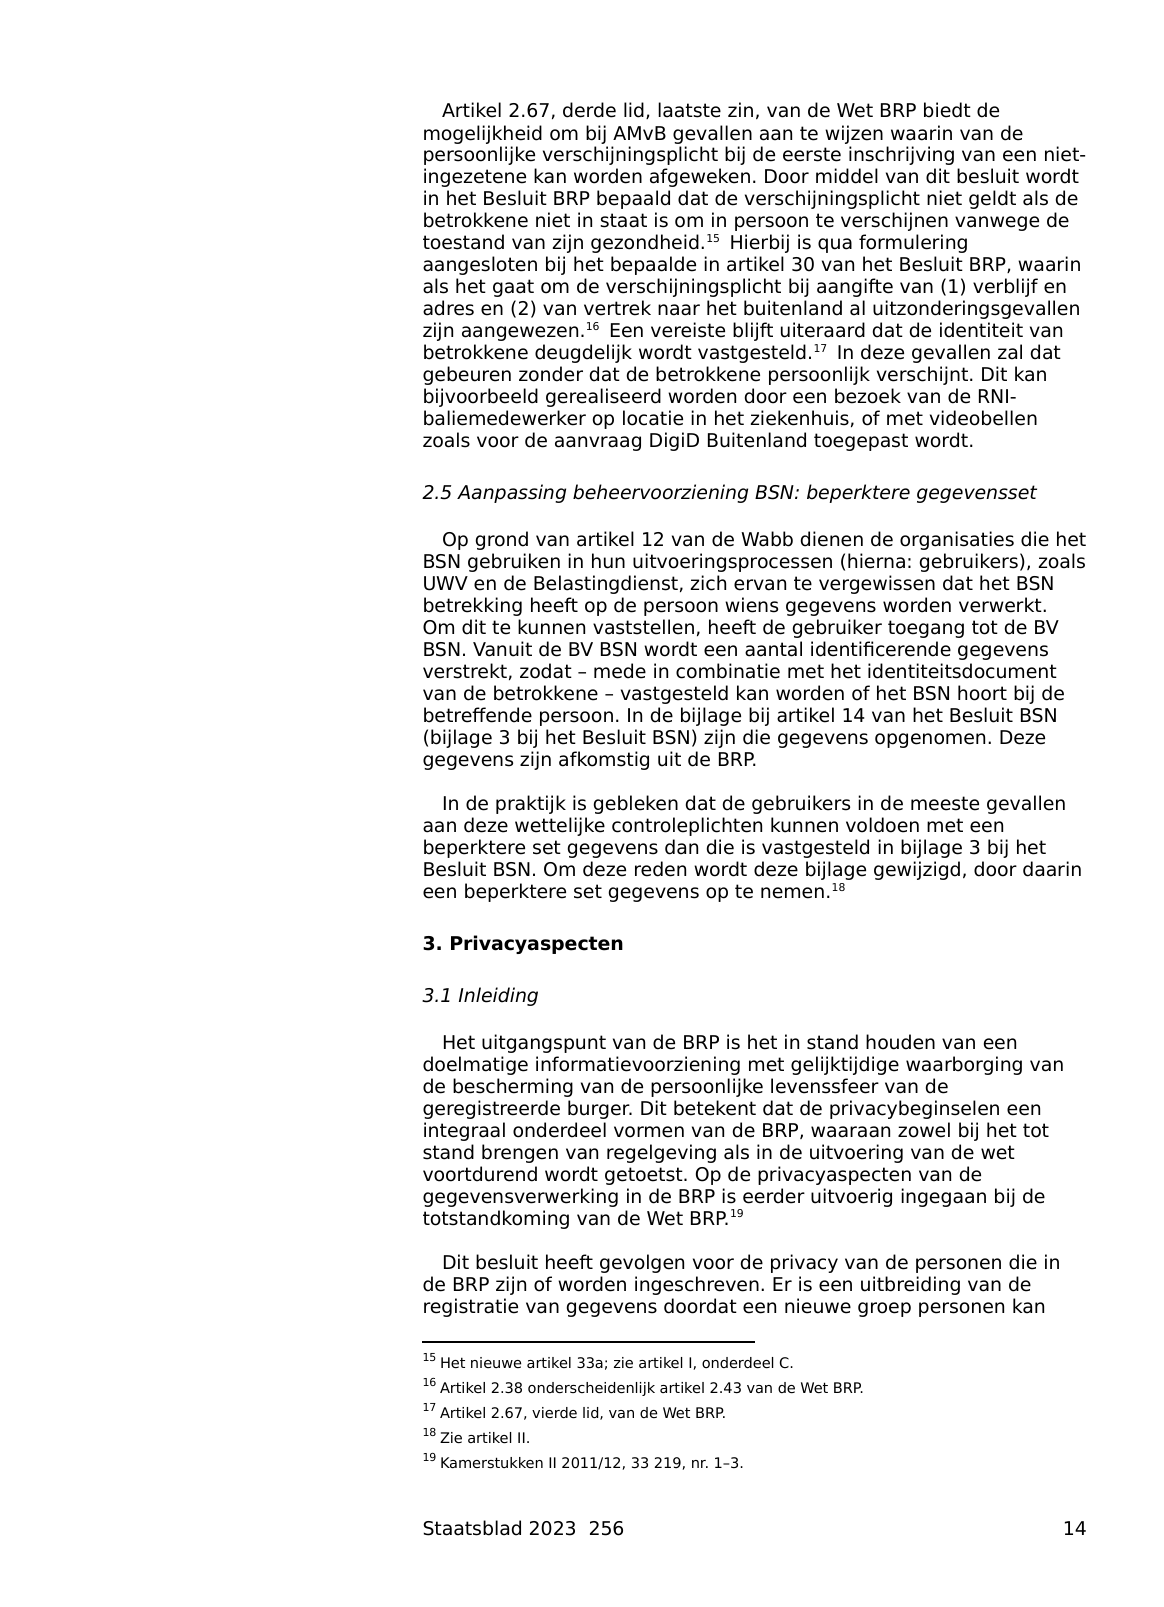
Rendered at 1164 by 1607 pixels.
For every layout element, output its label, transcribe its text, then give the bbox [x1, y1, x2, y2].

text Artikel 2.67, vierde lid, van de Wet BRP. [422, 1401, 1087, 1423]
text Kamerstukken II 2011/12, 33 219, nr. 1–3. [422, 1451, 1087, 1473]
subtitle 3.1 Inleiding [422, 985, 1087, 1007]
text Op grond van artikel 12 van de Wabb dienen de organisaties die het BSN gebruiken in hun uitvoeringsprocessen (hierna: gebruikers), zoals UWV en de Belastingdienst, zich ervan te vergewissen dat het BSN betrekking heeft op de persoon wiens gegevens worden verwerkt. Om dit te kunnen vaststellen, heeft de gebruiker toegang tot de BV BSN. Vanuit de BV BSN wordt een aantal identificerende gegevens verstrekt, zodat – mede in combinatie met het identiteitsdocument van de betrokkene – vastgesteld kan worden of het BSN hoort bij de betreffende persoon. In de bijlage bij artikel 14 van het Besluit BSN (bijlage 3 bij het Besluit BSN) zijn die gegevens opgenomen. Deze gegevens zijn afkomstig uit de BRP. [422, 529, 1087, 771]
text In de praktijk is gebleken dat de gebruikers in de meeste gevallen aan deze wettelijke controleplichten kunnen voldoen met een beperktere set gegevens dan die is vastgesteld in bijlage 3 bij het Besluit BSN. Om deze reden wordt deze bijlage gewijzigd, door daarin een beperktere set gegevens op te nemen. [422, 793, 1087, 903]
subtitle 2.5 Aanpassing beheervoorziening BSN: beperktere gegevensset [422, 482, 1087, 504]
text Het nieuwe artikel 33a; zie artikel I, onderdeel C. [422, 1351, 1087, 1373]
text Dit besluit heeft gevolgen voor de privacy van de personen die in de BRP zijn of worden ingeschreven. Er is een uitbreiding van de registratie van gegevens doordat een nieuwe groep personen kan [422, 1252, 1087, 1318]
text Het uitgangspunt van de BRP is het in stand houden van een doelmatige informatievoorziening met gelijktijdige waarborging van de bescherming van de persoonlijke levenssfeer van de geregistreerde burger. Dit betekent dat de privacybeginselen een integraal onderdeel vormen van de BRP, waaraan zowel bij het tot stand brengen van regelgeving als in de uitvoering van de wet voortdurend wordt getoetst. Op de privacyaspecten van de gegevensverwerking in de BRP is eerder uitvoerig ingegaan bij de totstandkoming van de Wet BRP. [422, 1032, 1087, 1230]
text Zie artikel II. [422, 1426, 1087, 1448]
subtitle 3. Privacyaspecten [422, 933, 1087, 955]
text Artikel 2.67, derde lid, laatste zin, van de Wet BRP biedt de mogelijkheid om bij AMvB gevallen aan te wijzen waarin van de persoonlijke verschijningsplicht bij de eerste inschrijving van een niet-ingezetene kan worden afgeweken. Door middel van dit besluit wordt in het Besluit BRP bepaald dat de verschijningsplicht niet geldt als de betrokkene niet in staat is om in persoon te verschijnen vanwege de toestand van zijn gezondheid. Hierbij is qua formulering aangesloten bij het bepaalde in artikel 30 van het Besluit BRP, waarin als het gaat om de verschijningsplicht bij aangifte van (1) verblijf en adres en (2) van vertrek naar het buitenland al uitzonderingsgevallen zijn aangewezen. Een vereiste blijft uiteraard dat de identiteit van betrokkene deugdelijk wordt vastgesteld. In deze gevallen zal dat gebeuren zonder dat de betrokkene persoonlijk verschijnt. Dit kan bijvoorbeeld gerealiseerd worden door een bezoek van de RNI-baliemedewerker op locatie in het ziekenhuis, of met videobellen zoals voor de aanvraag DigiD Buitenland toegepast wordt. [422, 100, 1087, 452]
text Artikel 2.38 onderscheidenlijk artikel 2.43 van de Wet BRP. [422, 1376, 1087, 1398]
